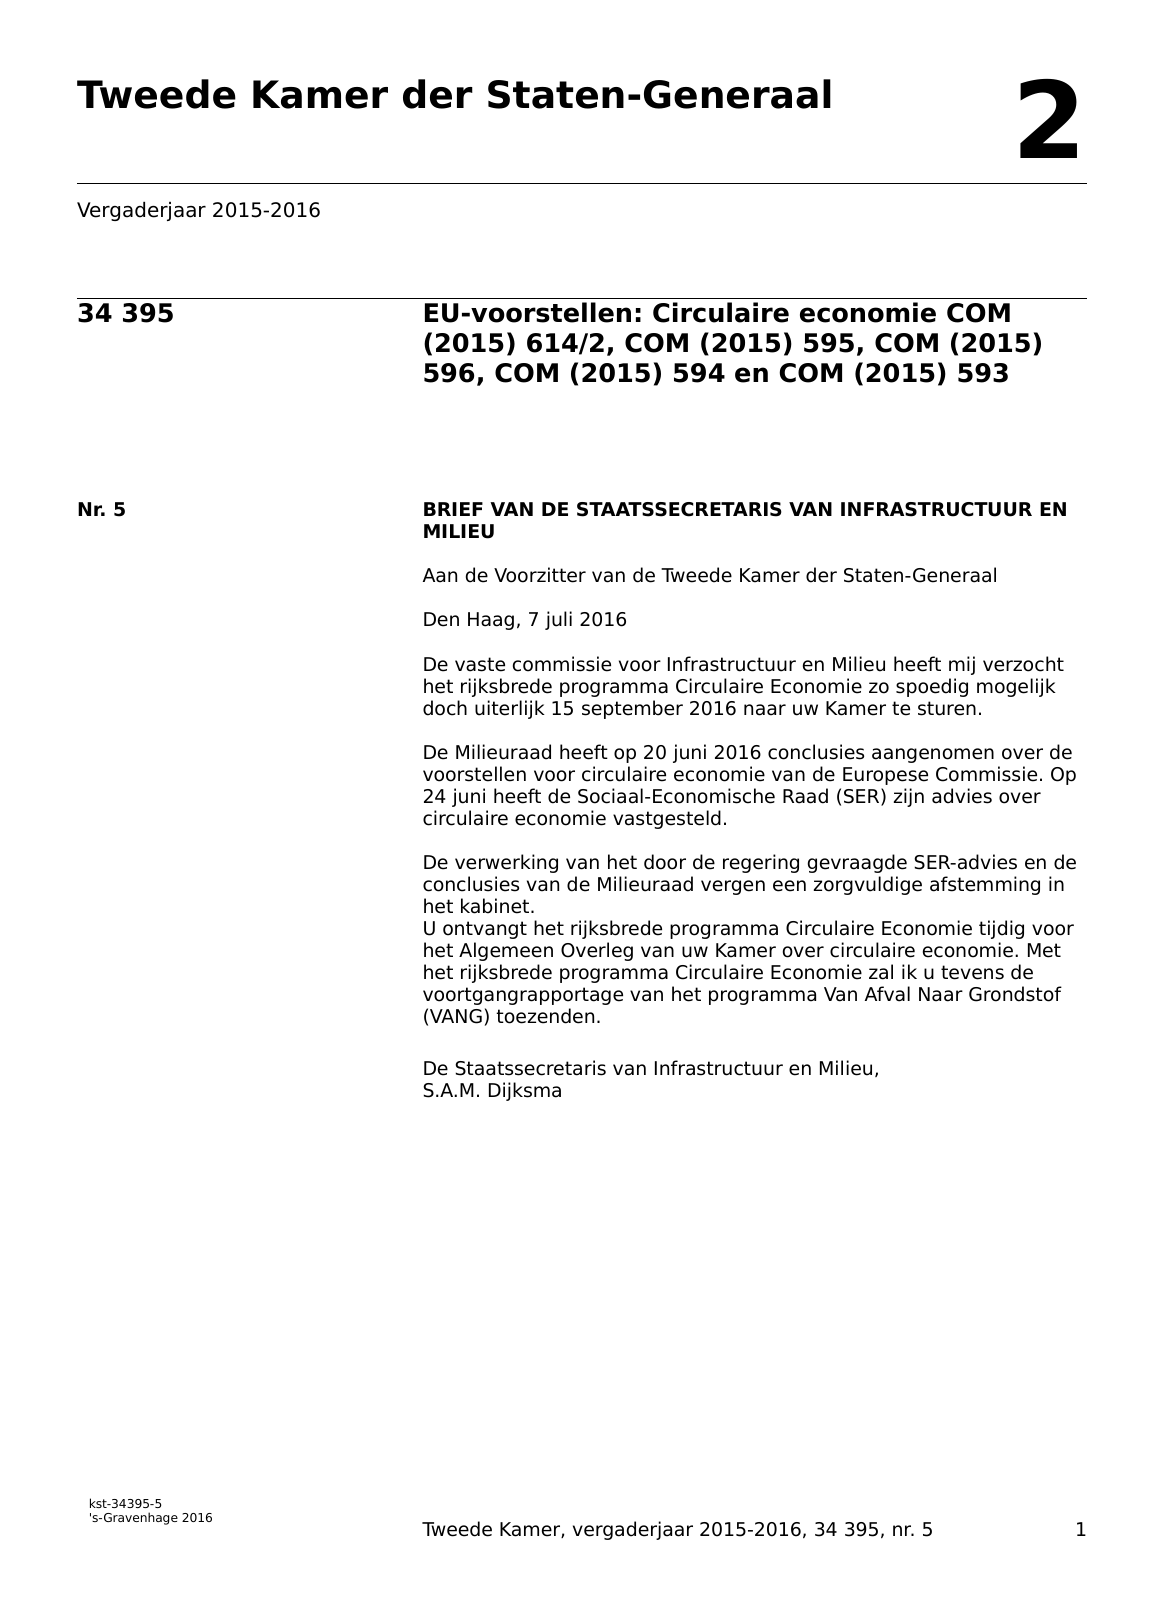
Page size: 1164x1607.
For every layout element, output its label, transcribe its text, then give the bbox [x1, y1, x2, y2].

text De Milieuraad heeft op 20 juni 2016 conclusies aangenomen over de voorstellen voor circulaire economie van de Europese Commissie. Op 24 juni heeft de Sociaal-Economische Raad (SER) zijn advies over circulaire economie vastgesteld. [422, 742, 1087, 829]
table_header 2 [886, 59, 1087, 183]
text De Staatssecretaris van Infrastructuur en Milieu, S.A.M. Dijksma [422, 1058, 1087, 1102]
text 's-Gravenhage 2016 [88, 1511, 323, 1525]
text U ontvangt het rijksbrede programma Circulaire Economie tijdig voor het Algemeen Overleg van uw Kamer over circulaire economie. Met het rijksbrede programma Circulaire Economie zal ik u tevens de voortgangrapportage van het programma Van Afval Naar Grondstof (VANG) toezenden. [422, 918, 1087, 1028]
text De verwerking van het door de regering gevraagde SER-advies en de conclusies van de Milieuraad vergen een zorgvuldige afstemming in het kabinet. [422, 852, 1087, 918]
text Den Haag, 7 juli 2016 [422, 609, 1087, 631]
subtitle Nr. 5 BRIEF VAN DE STAATSSECRETARIS VAN INFRASTRUCTUUR EN MILIEU [77, 499, 1087, 543]
text kst-34395-5 [88, 1497, 323, 1511]
table_header Tweede Kamer der Staten-Generaal [77, 59, 886, 183]
text Aan de Voorzitter van de Tweede Kamer der Staten-Generaal [422, 565, 1087, 587]
text De vaste commissie voor Infrastructuur en Milieu heeft mij verzocht het rijksbrede programma Circulaire Economie zo spoedig mogelijk doch uiterlijk 15 september 2016 naar uw Kamer te sturen. [422, 653, 1087, 719]
subtitle 34 395 EU-voorstellen: Circulaire economie COM (2015) 614/2, COM (2015) 595, COM (2015) 596, COM (2015) 594 en COM (2015) 593 [77, 299, 1087, 388]
table_cell Vergaderjaar 2015-2016 [77, 184, 1087, 298]
